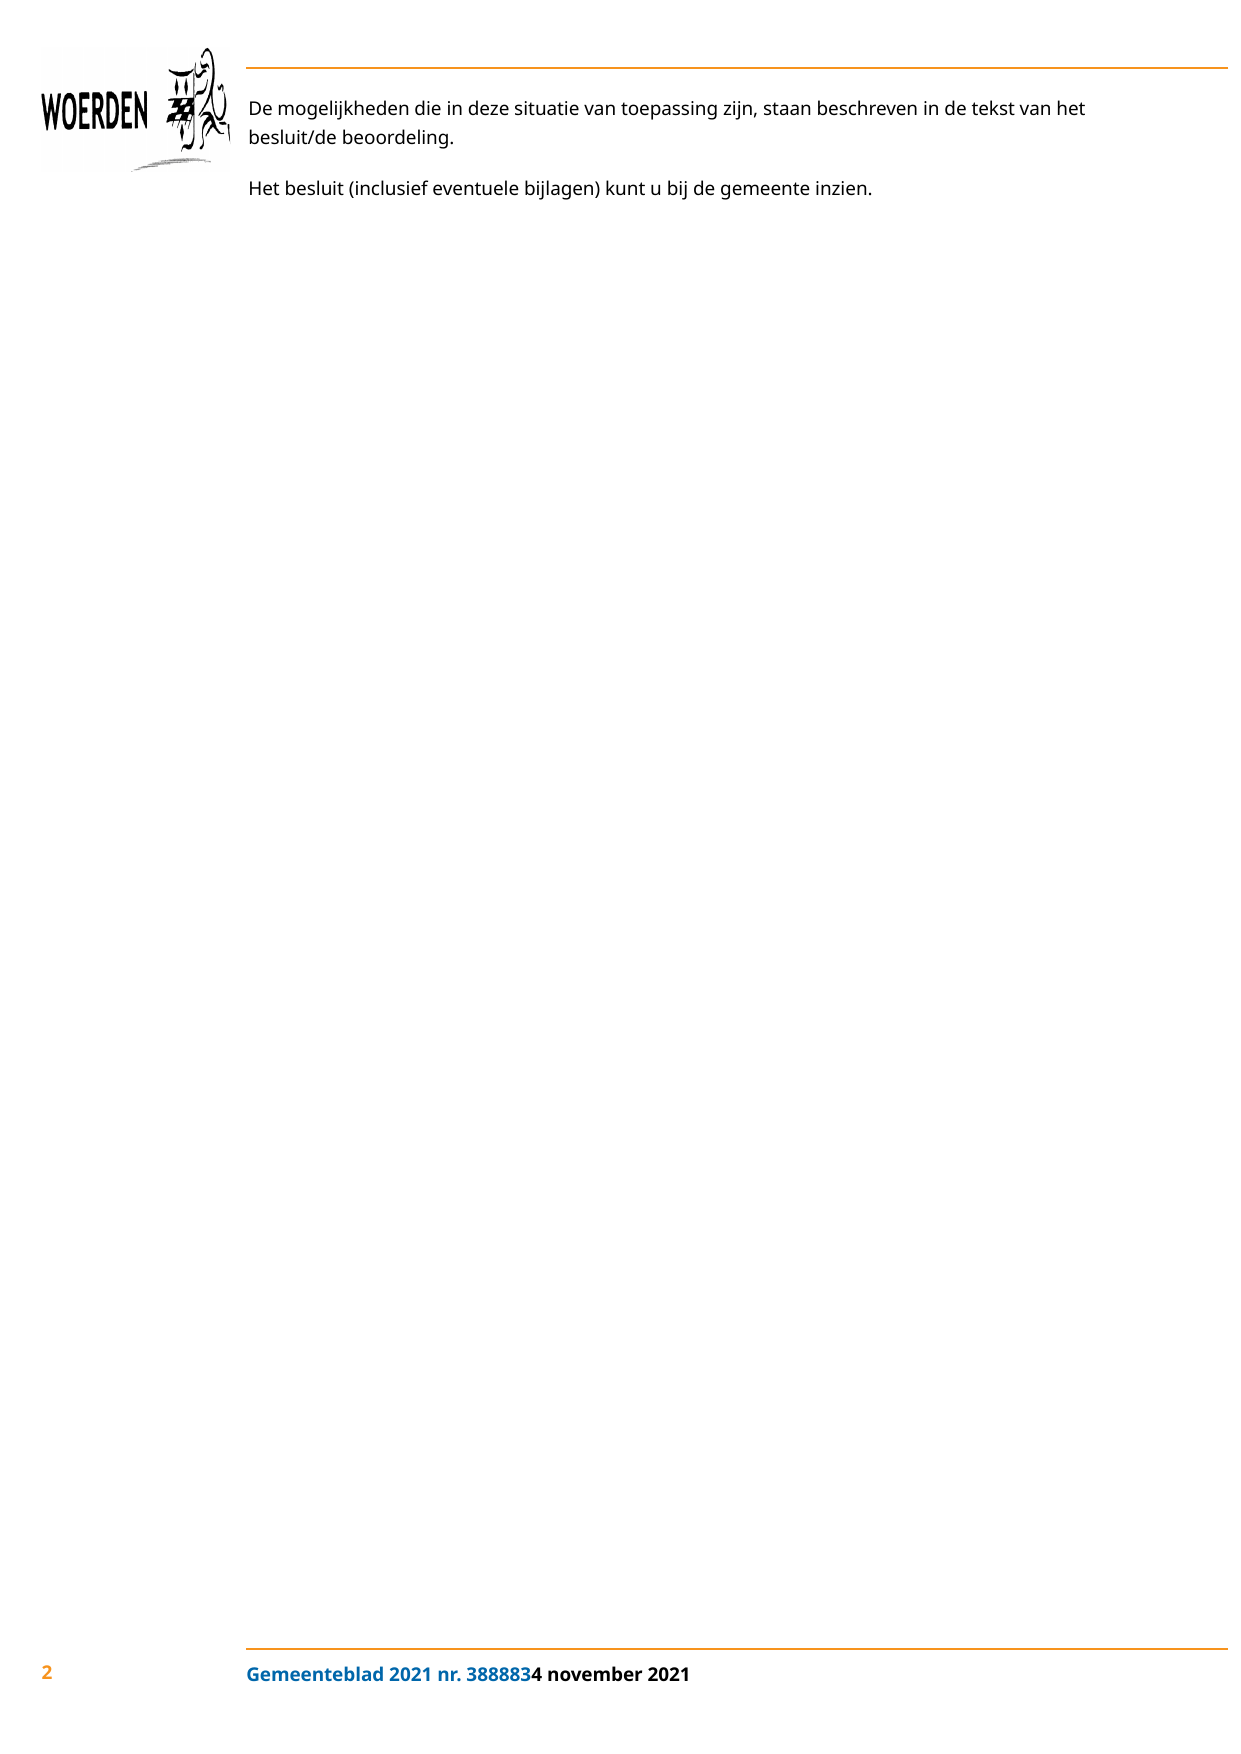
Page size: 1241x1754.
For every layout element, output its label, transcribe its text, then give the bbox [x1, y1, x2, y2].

text De mogelijkheden die in deze situatie van toepassing zijn, staan beschreven in de tekst van het besluit/de beoordeling. [248, 95, 1152, 150]
picture [41, 47, 231, 172]
text Het besluit (inclusief eventuele bijlagen) kunt u bij de gemeente inzien. [248, 175, 1152, 201]
